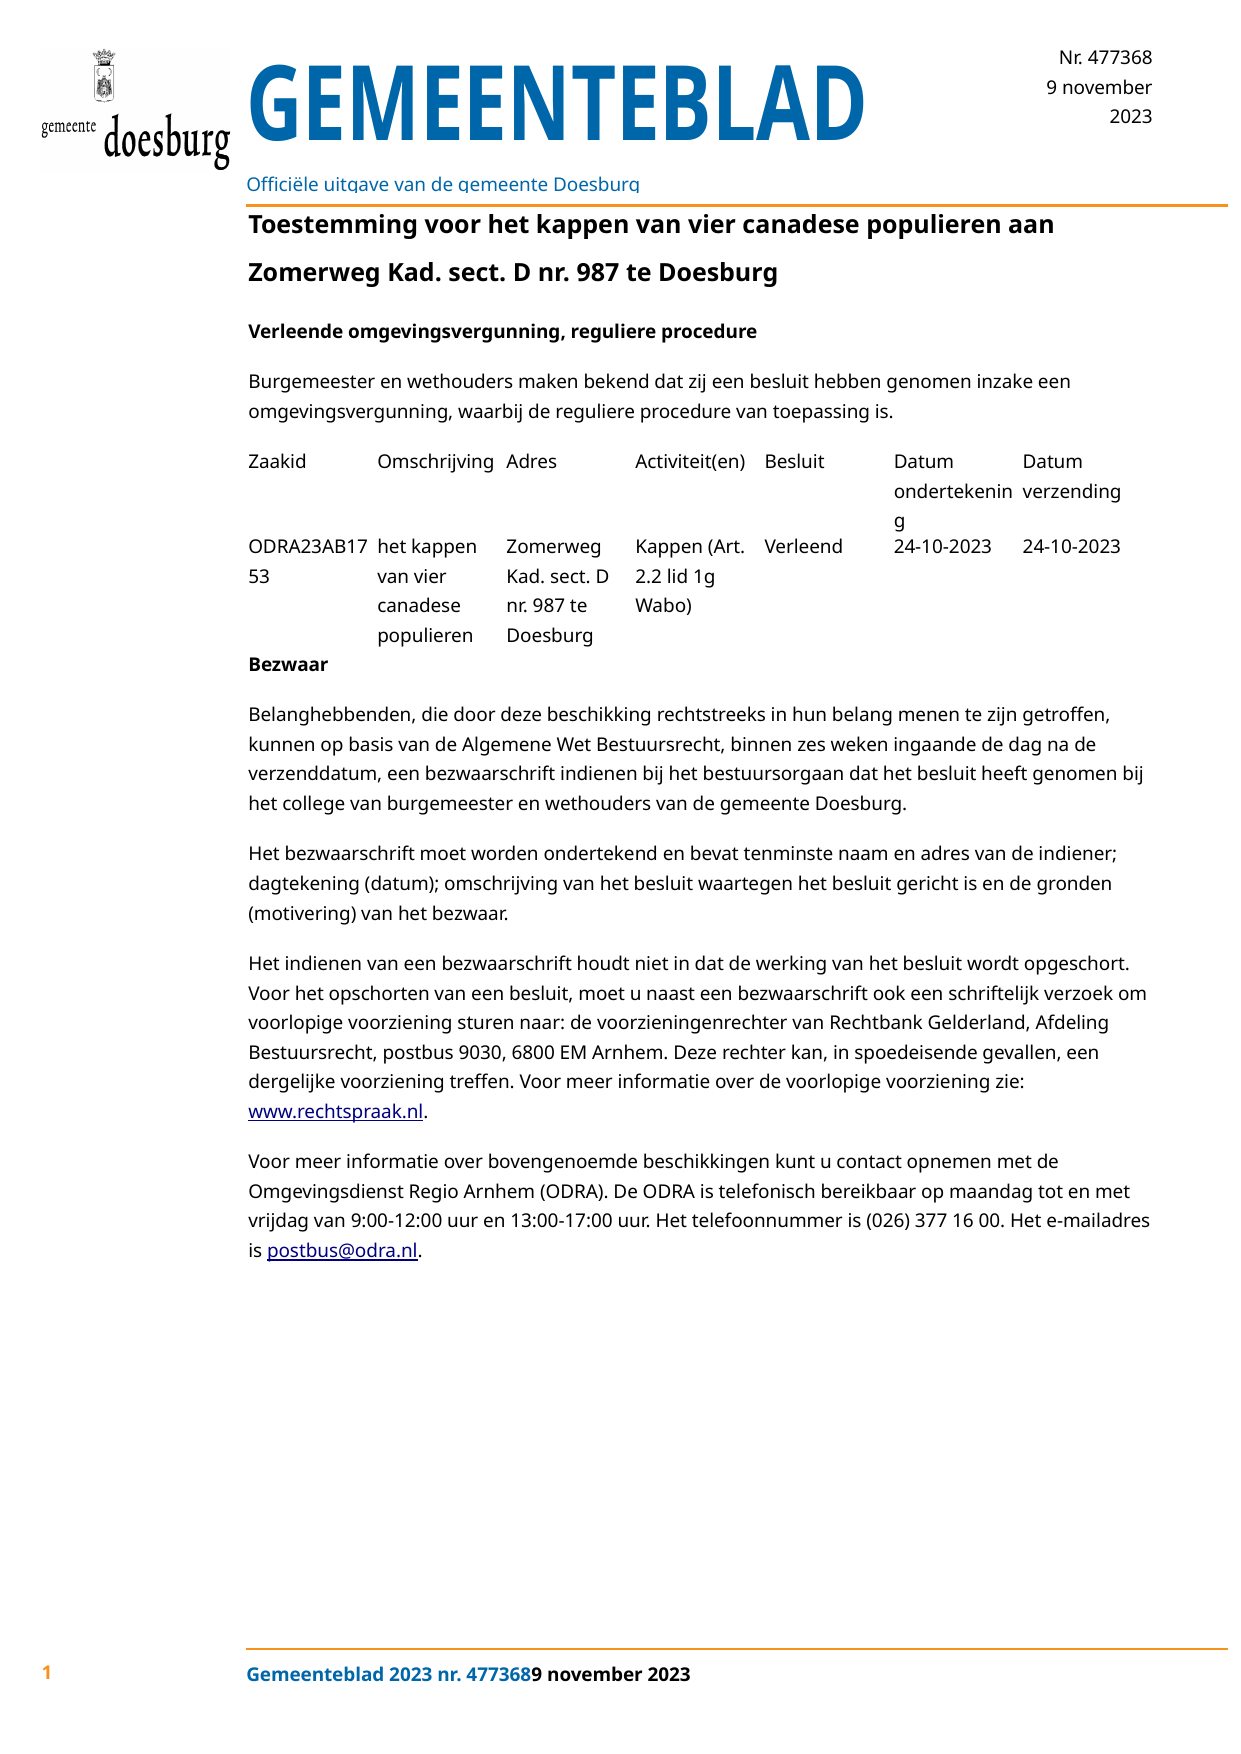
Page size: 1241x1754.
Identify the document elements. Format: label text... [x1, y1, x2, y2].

table_header Besluit [764, 449, 893, 533]
text Voor meer informatie over bovengenoemde beschikkingen kunt u contact opnemen met de Omgevingsdienst Regio Arnhem (ODRA). De ODRA is telefonisch bereikbaar op maandag tot en met vrijdag van 9:00-12:00 uur en 13:00-17:00 uur. Het telefoonnummer is (026) 377 16 00. Het e-mailadres is postbus@odra.nl. [248, 1148, 1152, 1263]
text Bezwaar [248, 651, 1152, 677]
table_cell Kappen (Art. 2.2 lid 1g Wabo) [635, 533, 764, 648]
table_cell 24-10-2023 [1023, 533, 1152, 648]
text Het bezwaarschrift moet worden ondertekend en bevat tenminste naam en adres van de indiener; dagtekening (datum); omschrijving van het besluit waartegen het besluit gericht is en de gronden (motivering) van het bezwaar. [248, 841, 1152, 926]
table_cell ODRA23AB1753 [248, 533, 377, 648]
text Belanghebbenden, die door deze beschikking rechtstreeks in hun belang menen te zijn getroffen, kunnen op basis van de Algemene Wet Bestuursrecht, binnen zes weken ingaande de dag na de verzenddatum, een bezwaarschrift indienen bij het bestuursorgaan dat het besluit heeft genomen bij het college van burgemeester en wethouders van de gemeente Doesburg. [248, 701, 1152, 816]
table_header Zaakid [248, 449, 377, 533]
table_cell Zomerweg Kad. sect. D nr. 987 te Doesburg [506, 533, 635, 648]
table_cell het kappen van vier canadese populieren [377, 533, 506, 648]
picture [41, 47, 231, 172]
text Het indienen van een bezwaarschrift houdt niet in dat de werking van het besluit wordt opgeschort. Voor het opschorten van een besluit, moet u naast een bezwaarschrift ook een schriftelijk verzoek om voorlopige voorziening sturen naar: de voorzieningenrechter van Rechtbank Gelderland, Afdeling Bestuursrecht, postbus 9030, 6800 EM Arnhem. Deze rechter kan, in spoedeisende gevallen, een dergelijke voorziening treffen. Voor meer informatie over de voorlopige voorziening zie: www.rechtspraak.nl. [248, 950, 1152, 1124]
table_header Adres [506, 449, 635, 533]
table_header Datum ondertekening [894, 449, 1022, 533]
table_header Omschrijving [377, 449, 506, 533]
table_cell 24-10-2023 [894, 533, 1022, 648]
table_header Activiteit(en) [635, 449, 764, 533]
table_cell Verleend [764, 533, 893, 648]
text Verleende omgevingsvergunning, reguliere procedure [248, 318, 1152, 344]
table_header Datum verzending [1023, 449, 1152, 533]
text Burgemeester en wethouders maken bekend dat zij een besluit hebben genomen inzake een omgevingsvergunning, waarbij de reguliere procedure van toepassing is. [248, 368, 1152, 424]
text Toestemming voor het kappen van vier canadese populieren aan Zomerweg Kad. sect. D nr. 987 te Doesburg [248, 207, 1152, 288]
